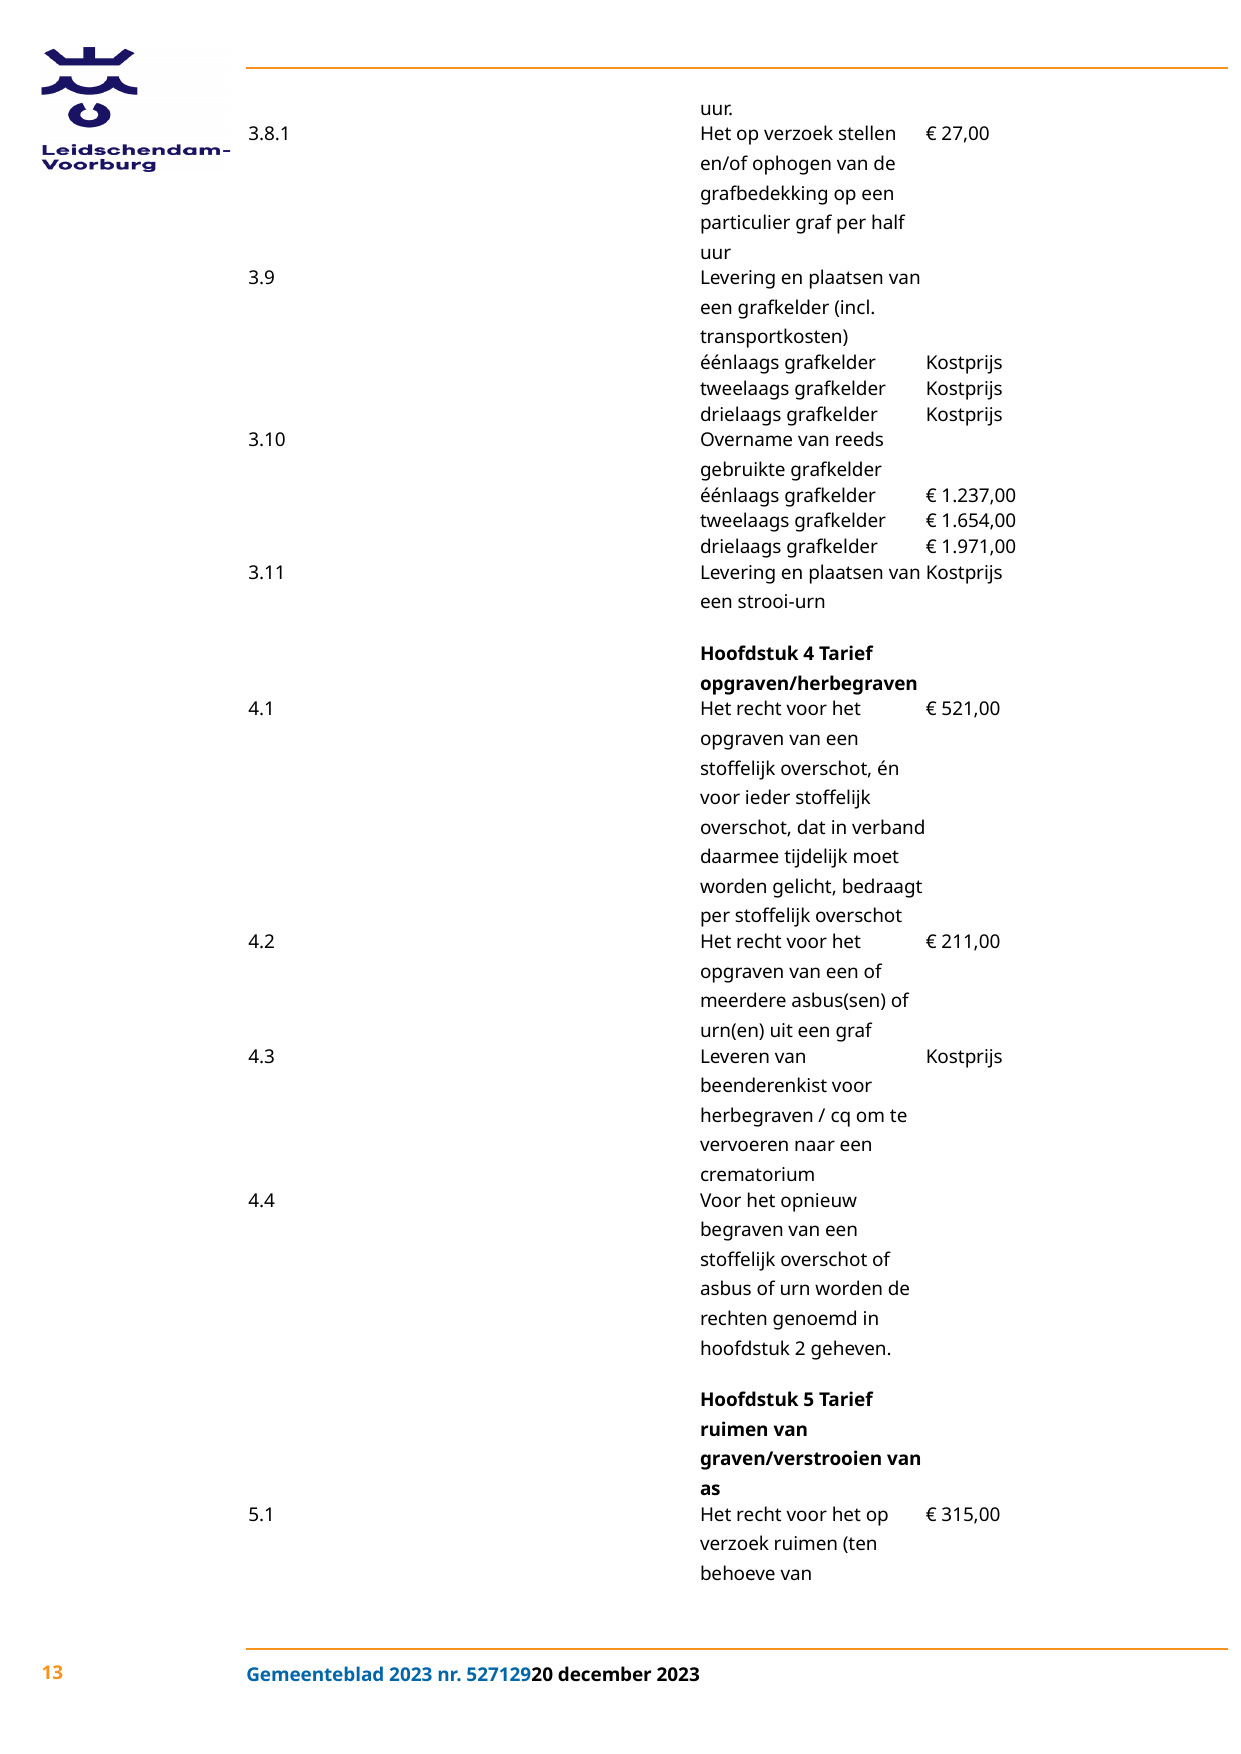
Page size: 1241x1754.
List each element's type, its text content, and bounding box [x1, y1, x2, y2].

table_cell Kostprijs [926, 1043, 1152, 1187]
table_cell Hoofdstuk 5 Tarief ruimen van graven/verstrooien van as [700, 1386, 926, 1501]
table_cell [474, 401, 700, 427]
table_cell € 1.654,00 [926, 508, 1152, 533]
table_cell 3.11 [248, 559, 474, 614]
table_cell Kostprijs [926, 559, 1152, 614]
table_cell [474, 1361, 700, 1386]
table_cell Overname van reeds gebruikte grafkelder [700, 427, 926, 482]
table_cell éénlaags grafkelder [700, 350, 926, 375]
table_cell [474, 265, 700, 349]
table_cell [474, 1501, 700, 1586]
table_cell [248, 640, 474, 696]
table_cell € 1.971,00 [926, 534, 1152, 559]
table_cell [248, 508, 474, 533]
table_cell [474, 534, 700, 559]
table_cell [248, 482, 474, 508]
table_cell € 315,00 [926, 1501, 1152, 1586]
table_cell 3.10 [248, 427, 474, 482]
table_cell tweelaags grafkelder [700, 375, 926, 401]
table_cell Kostprijs [926, 375, 1152, 401]
table_cell [474, 1386, 700, 1501]
table_cell [474, 696, 700, 928]
table_cell Leveren van beenderenkist voor herbegraven / cq om te vervoeren naar een crematorium [700, 1043, 926, 1187]
table_cell uur. [700, 95, 926, 121]
table_cell [248, 1386, 474, 1501]
table_cell [926, 640, 1152, 696]
table_cell Hoofdstuk 4 Tarief opgraven/herbegraven [700, 640, 926, 696]
table_cell 4.2 [248, 928, 474, 1043]
table_cell Het recht voor het opgraven van een stoffelijk overschot, én voor ieder stoffelijk overschot, dat in verband daarmee tijdelijk moet worden gelicht, bedraagt per stoffelijk overschot [700, 696, 926, 928]
table_cell 3.8.1 [248, 121, 474, 264]
table_cell Het recht voor het opgraven van een of meerdere asbus(sen) of urn(en) uit een graf [700, 928, 926, 1043]
table_cell [926, 615, 1152, 640]
table_cell 4.3 [248, 1043, 474, 1187]
table_cell drielaags grafkelder [700, 534, 926, 559]
table_cell [474, 375, 700, 401]
table_cell € 211,00 [926, 928, 1152, 1043]
table_cell [926, 1187, 1152, 1361]
table_cell [474, 615, 700, 640]
table_cell [248, 615, 474, 640]
table_cell [474, 427, 700, 482]
table_cell [474, 640, 700, 696]
table_cell Het op verzoek stellen en/of ophogen van de grafbedekking op een particulier graf per half uur [700, 121, 926, 264]
table_cell [474, 1187, 700, 1361]
table_cell 5.1 [248, 1501, 474, 1586]
table_cell [474, 350, 700, 375]
table_cell [474, 559, 700, 614]
table_cell Voor het opnieuw begraven van een stoffelijk overschot of asbus of urn worden de rechten genoemd in hoofdstuk 2 geheven. [700, 1187, 926, 1361]
table_cell [474, 928, 700, 1043]
table_cell Levering en plaatsen van een strooi-urn [700, 559, 926, 614]
table_cell [248, 350, 474, 375]
table_cell [926, 265, 1152, 349]
table_cell [926, 1386, 1152, 1501]
table_cell Kostprijs [926, 401, 1152, 427]
table_cell [474, 1043, 700, 1187]
table_cell [700, 1361, 926, 1386]
table_cell Levering en plaatsen van een grafkelder (incl. transportkosten) [700, 265, 926, 349]
table_cell Het recht voor het op verzoek ruimen (ten behoeve van [700, 1501, 926, 1586]
table_cell € 1.237,00 [926, 482, 1152, 508]
table_cell 4.4 [248, 1187, 474, 1361]
table_cell [926, 427, 1152, 482]
table_cell tweelaags grafkelder [700, 508, 926, 533]
table_cell [926, 95, 1152, 121]
table_cell 3.9 [248, 265, 474, 349]
table_cell [474, 121, 700, 264]
table_cell [474, 95, 700, 121]
table_cell € 521,00 [926, 696, 1152, 928]
table_cell [248, 401, 474, 427]
table_cell éénlaags grafkelder [700, 482, 926, 508]
picture [41, 47, 231, 172]
table_cell 4.1 [248, 696, 474, 928]
table_cell [700, 615, 926, 640]
table_cell Kostprijs [926, 350, 1152, 375]
table_cell [248, 375, 474, 401]
table_cell [474, 482, 700, 508]
table_cell [248, 95, 474, 121]
table_cell drielaags grafkelder [700, 401, 926, 427]
table_cell € 27,00 [926, 121, 1152, 264]
table_cell [248, 534, 474, 559]
table_cell [248, 1361, 474, 1386]
table_cell [474, 508, 700, 533]
table_cell [926, 1361, 1152, 1386]
